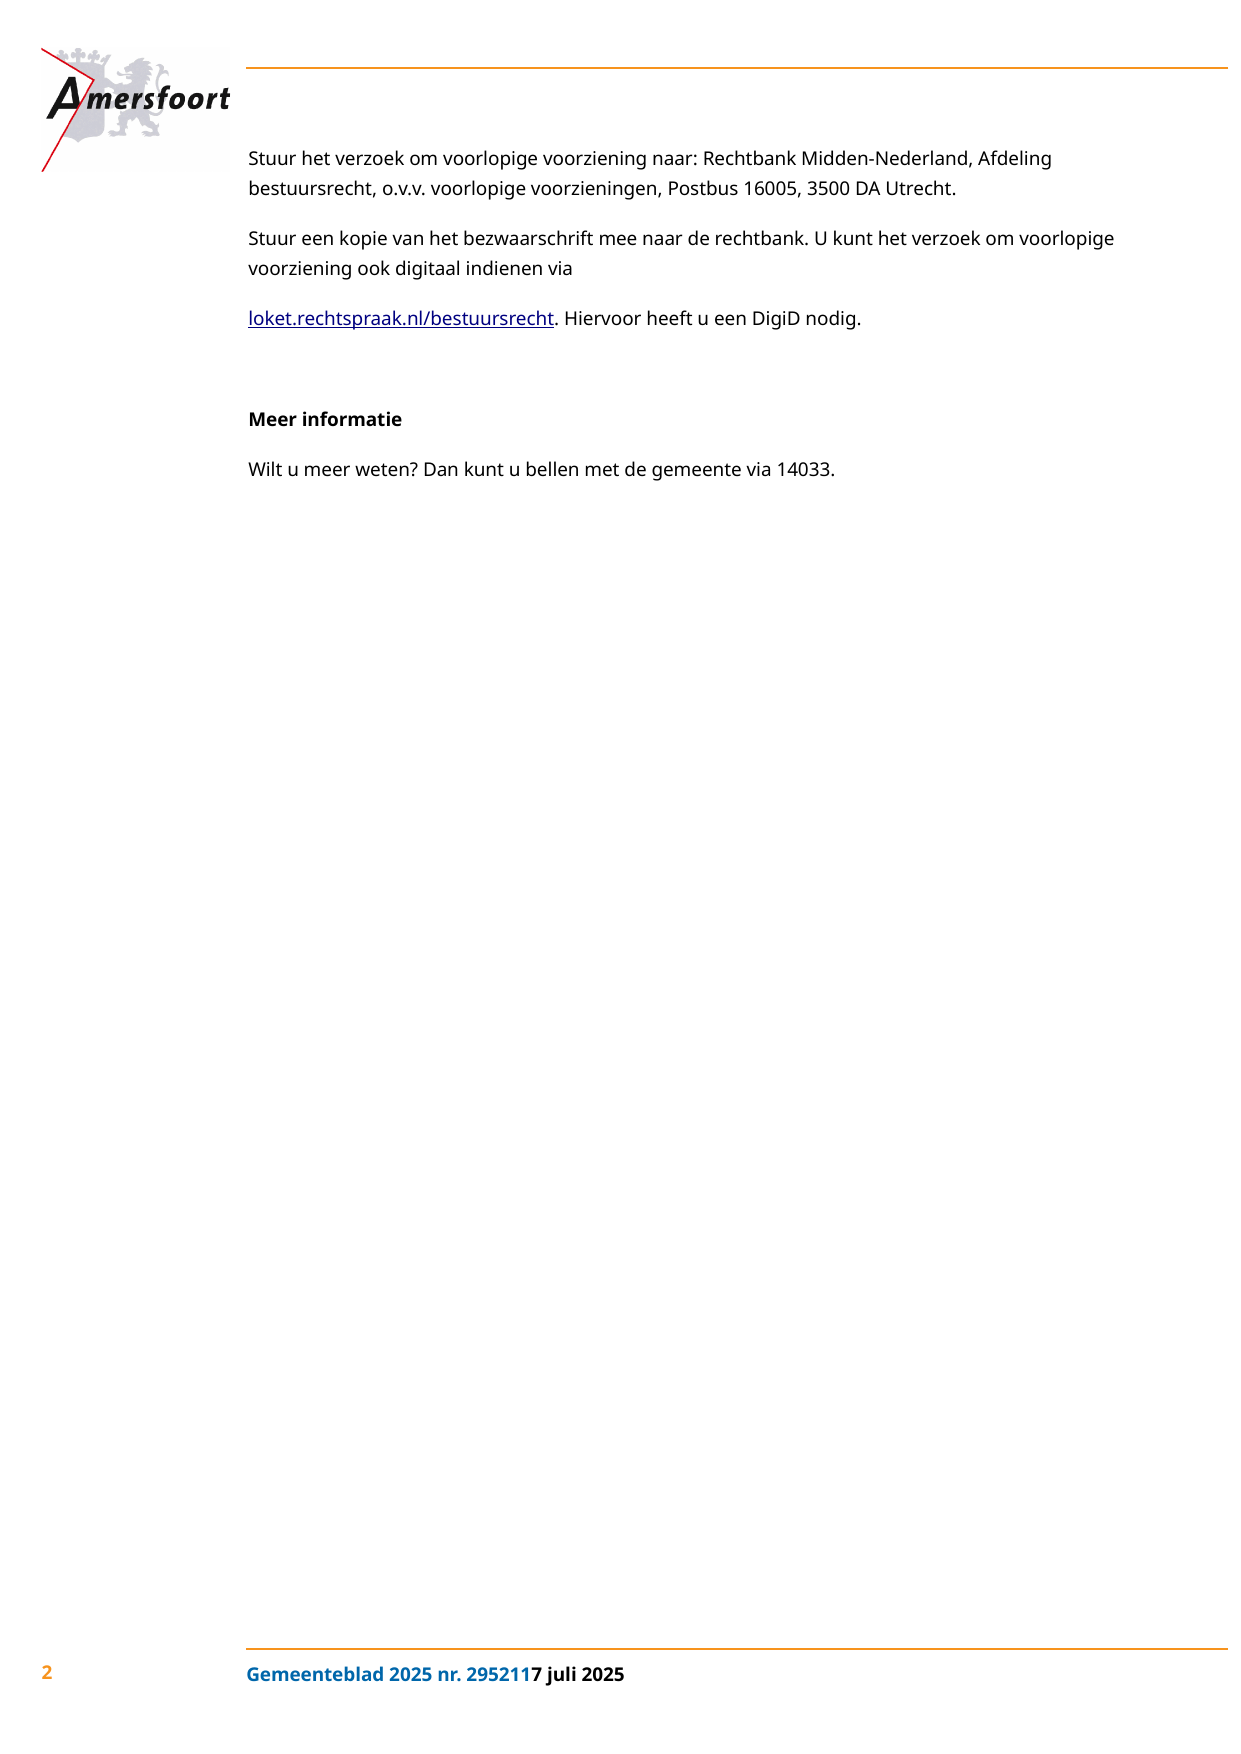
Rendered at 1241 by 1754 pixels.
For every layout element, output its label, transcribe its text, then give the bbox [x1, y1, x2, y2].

text Wilt u meer weten? Dan kunt u bellen met de gemeente via 14033. [248, 456, 1152, 482]
picture [41, 47, 231, 172]
text Meer informatie [248, 406, 1152, 432]
text Stuur het verzoek om voorlopige voorziening naar: Rechtbank Midden-Nederland, Afdeling bestuursrecht, o.v.v. voorlopige voorzieningen, Postbus 16005, 3500 DA Utrecht. [248, 145, 1152, 201]
text Stuur een kopie van het bezwaarschrift mee naar de rechtbank. U kunt het verzoek om voorlopige voorziening ook digitaal indienen via [248, 225, 1152, 281]
text loket.rechtspraak.nl/bestuursrecht. Hiervoor heeft u een DigiD nodig. [248, 305, 1152, 331]
